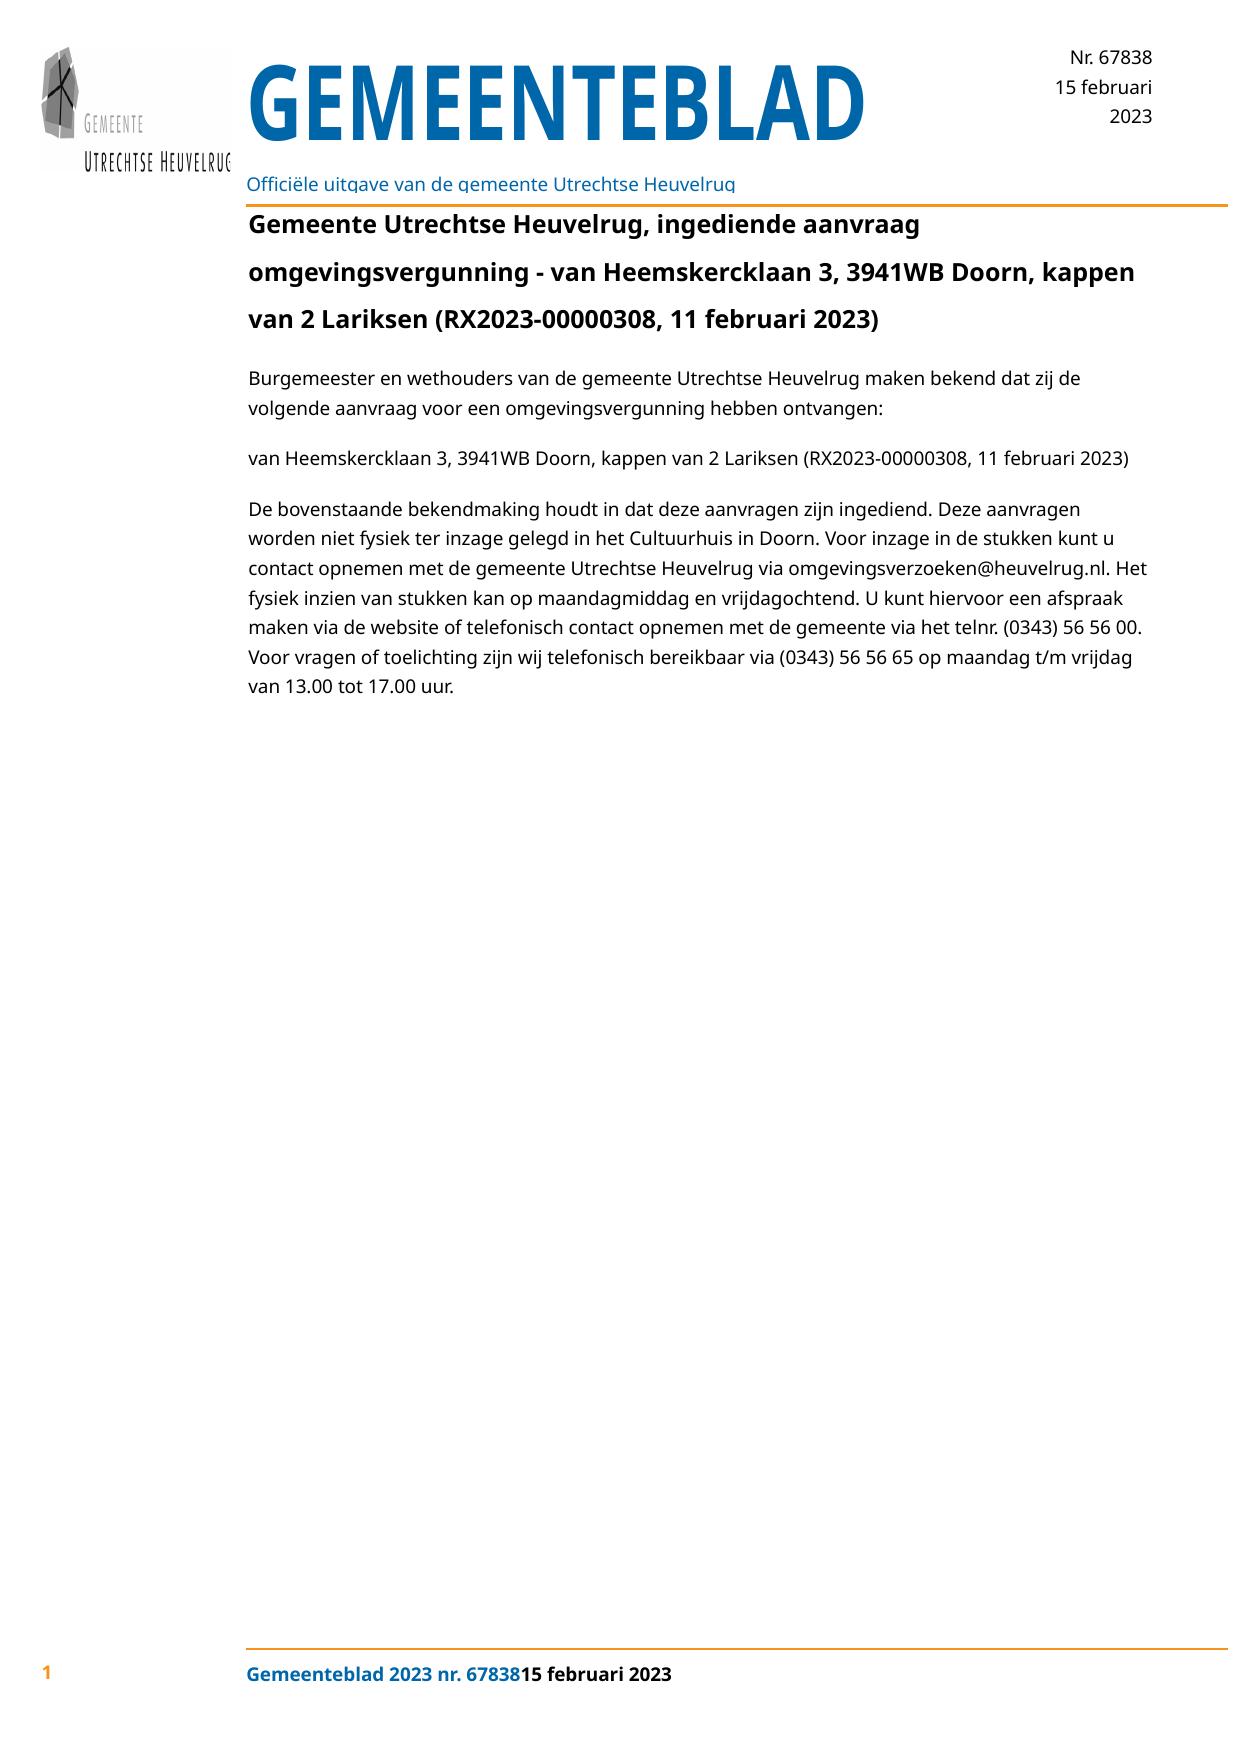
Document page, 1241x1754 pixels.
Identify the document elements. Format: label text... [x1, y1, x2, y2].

picture [41, 47, 231, 172]
text Burgemeester en wethouders van de gemeente Utrechtse Heuvelrug maken bekend dat zij de volgende aanvraag voor een omgevingsvergunning hebben ontvangen: [248, 366, 1152, 421]
text Gemeente Utrechtse Heuvelrug, ingediende aanvraag omgevingsvergunning - van Heemskercklaan 3, 3941WB Doorn, kappen van 2 Lariksen (RX2023-00000308, 11 februari 2023) [248, 207, 1152, 336]
text De bovenstaande bekendmaking houdt in dat deze aanvragen zijn ingediend. Deze aanvragen worden niet fysiek ter inzage gelegd in het Cultuurhuis in Doorn. Voor inzage in de stukken kunt u contact opnemen met de gemeente Utrechtse Heuvelrug via omgevingsverzoeken@heuvelrug.nl. Het fysiek inzien van stukken kan op maandagmiddag en vrijdagochtend. U kunt hiervoor een afspraak maken via de website of telefonisch contact opnemen met de gemeente via het telnr. (0343) 56 56 00. Voor vragen of toelichting zijn wij telefonisch bereikbaar via (0343) 56 56 65 op maandag t/m vrijdag van 13.00 tot 17.00 uur. [248, 496, 1152, 699]
text van Heemskercklaan 3, 3941WB Doorn, kappen van 2 Lariksen (RX2023-00000308, 11 februari 2023) [248, 446, 1152, 471]
